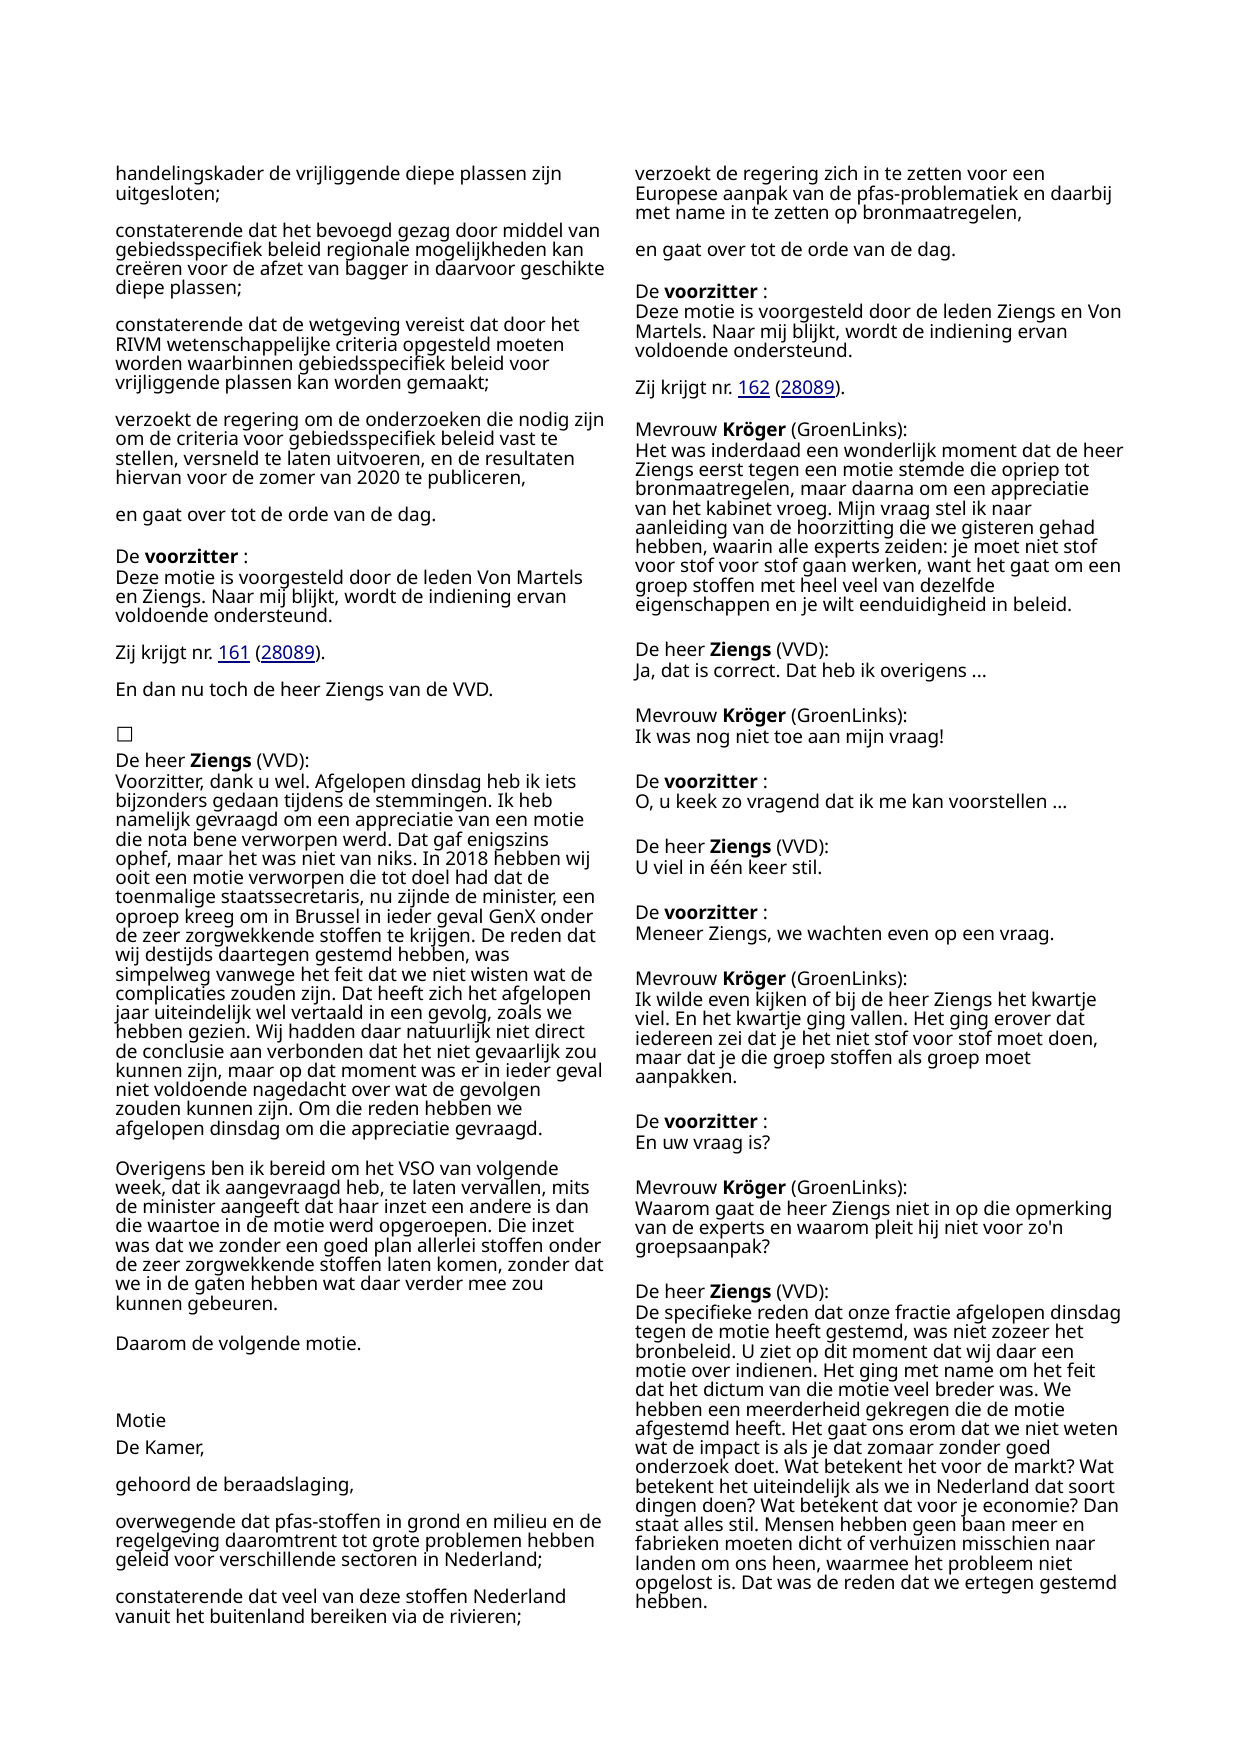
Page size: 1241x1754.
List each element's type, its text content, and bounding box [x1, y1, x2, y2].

text O, u keek zo vragend dat ik me kan voorstellen ... [635, 793, 1125, 813]
text Zij krijgt nr. 162 (28089). [635, 379, 1125, 398]
text en gaat over tot de orde van de dag. [115, 506, 605, 525]
text Waarom gaat de heer Ziengs niet in op die opmerking van de experts en waarom pleit hij niet voor zo'n groepsaanpak? [635, 1200, 1125, 1258]
text en gaat over tot de orde van de dag. [635, 241, 1125, 260]
text De voorzitter : [635, 1108, 1125, 1134]
text ⬜ [115, 721, 605, 747]
text Overigens ben ik bereid om het VSO van volgende week, dat ik aangevraagd heb, te laten vervallen, mits de minister aangeeft dat haar inzet een andere is dan die waartoe in de motie werd opgeroepen. Die inzet was dat we zonder een goed plan allerlei stoffen onder de zeer zorgwekkende stoffen laten komen, zonder dat we in de gaten hebben wat daar verder mee zou kunnen gebeuren. [115, 1160, 605, 1314]
text constaterende dat het bevoegd gezag door middel van gebiedsspecifiek beleid regionale mogelijkheden kan creëren voor de afzet van bagger in daarvoor geschikte diepe plassen; [115, 222, 605, 299]
text De specifieke reden dat onze fractie afgelopen dinsdag tegen de motie heeft gestemd, was niet zozeer het bronbeleid. U ziet op dit moment dat wij daar een motie over indienen. Het ging met name om het feit dat het dictum van die motie veel breder was. We hebben een meerderheid gekregen die de motie afgestemd heeft. Het gaat ons erom dat we niet weten wat de impact is als je dat zomaar zonder goed onderzoek doet. Wat betekent het voor de markt? Wat betekent het uiteindelijk als we in Nederland dat soort dingen doen? Wat betekent dat voor je economie? Dan staat alles stil. Mensen hebben geen baan meer en fabrieken moeten dicht of verhuizen misschien naar landen om ons heen, waarmee het probleem niet opgelost is. Dat was de reden dat we ertegen gestemd hebben. [635, 1304, 1125, 1612]
text De heer Ziengs (VVD): [635, 636, 1125, 662]
text constaterende dat veel van deze stoffen Nederland vanuit het buitenland bereiken via de rivieren; [115, 1588, 605, 1627]
text Voorzitter, dank u wel. Afgelopen dinsdag heb ik iets bijzonders gedaan tijdens de stemmingen. Ik heb namelijk gevraagd om een appreciatie van een motie die nota bene verworpen werd. Dat gaf enigszins ophef, maar het was niet van niks. In 2018 hebben wij ooit een motie verworpen die tot doel had dat de toenmalige staatssecretaris, nu zijnde de minister, een oproep kreeg om in Brussel in ieder geval GenX onder de zeer zorgwekkende stoffen te krijgen. De reden dat wij destijds daartegen gestemd hebben, was simpelweg vanwege het feit dat we niet wisten wat de complicaties zouden zijn. Dat heeft zich het afgelopen jaar uiteindelijk wel vertaald in een gevolg, zoals we hebben gezien. Wij hadden daar natuurlijk niet direct de conclusie aan verbonden dat het niet gevaarlijk zou kunnen zijn, maar op dat moment was er in ieder geval niet voldoende nagedacht over wat de gevolgen zouden kunnen zijn. Om die reden hebben we afgelopen dinsdag om die appreciatie gevraagd. [115, 773, 605, 1139]
text verzoekt de regering zich in te zetten voor een Europese aanpak van de pfas-problematiek en daarbij met name in te zetten op bronmaatregelen, [635, 165, 1125, 223]
text En uw vraag is? [635, 1134, 1125, 1153]
text U viel in één keer stil. [635, 859, 1125, 879]
text De heer Ziengs (VVD): [115, 747, 605, 773]
text Ik wilde even kijken of bij de heer Ziengs het kwartje viel. En het kwartje ging vallen. Het ging erover dat iedereen zei dat je het niet stof voor stof moet doen, maar dat je die groep stoffen als groep moet aanpakken. [635, 991, 1125, 1087]
text handelingskader de vrijliggende diepe plassen zijn uitgesloten; [115, 165, 605, 204]
text Ik was nog niet toe aan mijn vraag! [635, 728, 1125, 747]
text verzoekt de regering om de onderzoeken die nodig zijn om de criteria voor gebiedsspecifiek beleid vast te stellen, versneld te laten uitvoeren, en de resultaten hiervan voor de zomer van 2020 te publiceren, [115, 411, 605, 488]
text Daarom de volgende motie. [115, 1334, 605, 1354]
text Mevrouw Kröger (GroenLinks): [635, 702, 1125, 728]
text De Kamer, [115, 1439, 605, 1458]
text Deze motie is voorgesteld door de leden Ziengs en Von Martels. Naar mij blijkt, wordt de indiening ervan voldoende ondersteund. [635, 303, 1125, 361]
text Zij krijgt nr. 161 (28089). [115, 644, 605, 663]
text De voorzitter : [635, 278, 1125, 303]
text De voorzitter : [635, 899, 1125, 925]
text Mevrouw Kröger (GroenLinks): [635, 1174, 1125, 1200]
text constaterende dat de wetgeving vereist dat door het RIVM wetenschappelijke criteria opgesteld moeten worden waarbinnen gebiedsspecifiek beleid voor vrijliggende plassen kan worden gemaakt; [115, 316, 605, 393]
text De heer Ziengs (VVD): [635, 834, 1125, 859]
text Mevrouw Kröger (GroenLinks): [635, 416, 1125, 442]
text Het was inderdaad een wonderlijk moment dat de heer Ziengs eerst tegen een motie stemde die opriep tot bronmaatregelen, maar daarna om een appreciatie van het kabinet vroeg. Mijn vraag stel ik naar aanleiding van de hoorzitting die we gisteren gehad hebben, waarin alle experts zeiden: je moet niet stof voor stof voor stof gaan werken, want het gaat om een groep stoffen met heel veel van dezelfde eigenschappen en je wilt eenduidigheid in beleid. [635, 442, 1125, 615]
text De voorzitter : [635, 768, 1125, 793]
text Mevrouw Kröger (GroenLinks): [635, 965, 1125, 991]
text De heer Ziengs (VVD): [635, 1278, 1125, 1304]
text Meneer Ziengs, we wachten even op een vraag. [635, 925, 1125, 944]
text overwegende dat pfas-stoffen in grond en milieu en de regelgeving daaromtrent tot grote problemen hebben geleid voor verschillende sectoren in Nederland; [115, 1513, 605, 1571]
text gehoord de beraadslaging, [115, 1476, 605, 1495]
text Deze motie is voorgesteld door de leden Von Martels en Ziengs. Naar mij blijkt, wordt de indiening ervan voldoende ondersteund. [115, 569, 605, 626]
text De voorzitter : [115, 543, 605, 569]
text En dan nu toch de heer Ziengs van de VVD. [115, 681, 605, 701]
text Motie [115, 1407, 605, 1433]
text Ja, dat is correct. Dat heb ik overigens ... [635, 662, 1125, 681]
